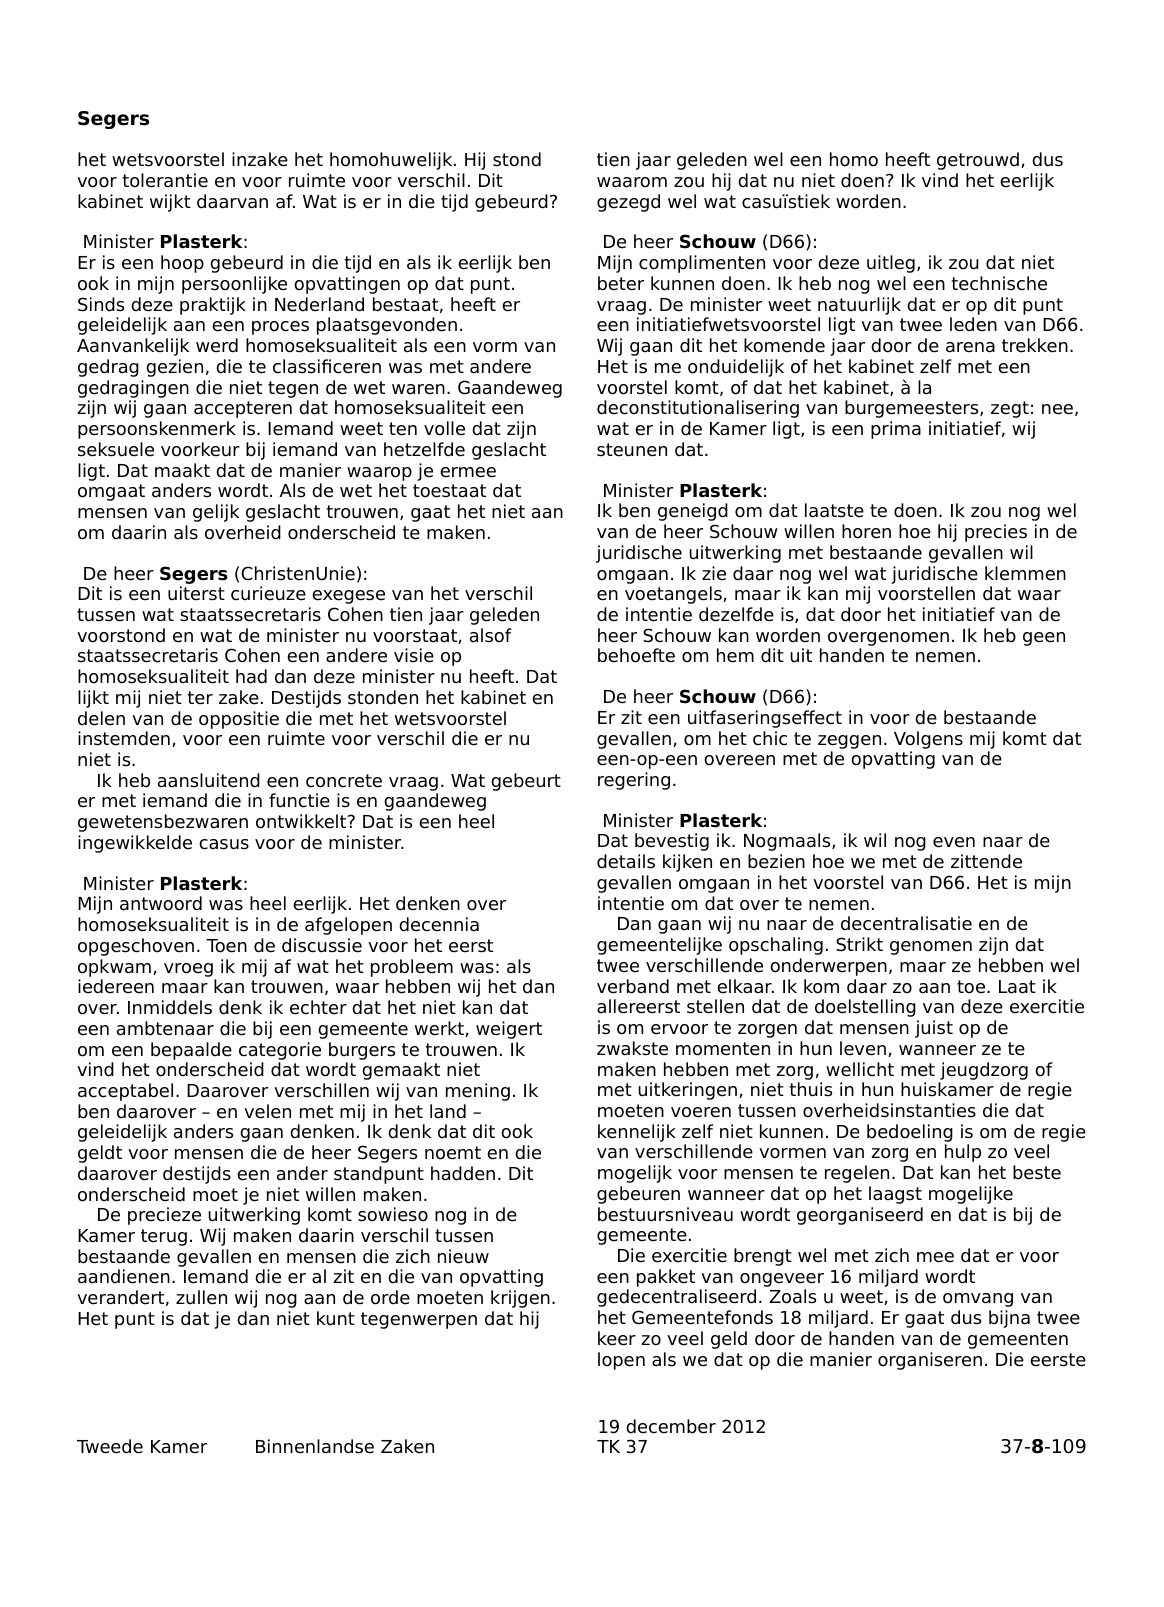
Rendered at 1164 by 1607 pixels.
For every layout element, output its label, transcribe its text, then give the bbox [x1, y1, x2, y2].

text tien jaar geleden wel een homo heeft getrouwd, dus waarom zou hij dat nu niet doen? Ik vind het eerlijk gezegd wel wat casuïstiek worden. [596, 150, 1087, 212]
text Mijn antwoord was heel eerlijk. Het denken over homoseksualiteit is in de afgelopen decennia opgeschoven. Toen de discussie voor het eerst opkwam, vroeg ik mij af wat het probleem was: als iedereen maar kan trouwen, waar hebben wij het dan over. Inmiddels denk ik echter dat het niet kan dat een ambtenaar die bij een gemeente werkt, weigert om een bepaalde categorie burgers te trouwen. Ik vind het onderscheid dat wordt gemaakt niet acceptabel. Daarover verschillen wij van mening. Ik ben daarover – en velen met mij in het land – geleidelijk anders gaan denken. Ik denk dat dit ook geldt voor mensen die de heer Segers noemt en die daarover destijds een ander standpunt hadden. Dit onderscheid moet je niet willen maken. [77, 894, 567, 1205]
text De heer Schouw (D66): [596, 687, 1087, 708]
text Dat bevestig ik. Nogmaals, ik wil nog even naar de details kijken en bezien hoe we met de zittende gevallen omgaan in het voorstel van D66. Het is mijn intentie om dat over te nemen. [596, 831, 1087, 914]
text Minister Plasterk: [596, 811, 1087, 831]
text Minister Plasterk: [77, 873, 567, 894]
text Die exercitie brengt wel met zich mee dat er voor een pakket van ongeveer 16 miljard wordt gedecentraliseerd. Zoals u weet, is de omvang van het Gemeentefonds 18 miljard. Er gaat dus bijna twee keer zo veel geld door de handen van de gemeenten lopen als we dat op die manier organiseren. Die eerste [596, 1246, 1087, 1370]
text De precieze uitwerking komt sowieso nog in de Kamer terug. Wij maken daarin verschil tussen bestaande gevallen en mensen die zich nieuw aandienen. Iemand die er al zit en die van opvatting verandert, zullen wij nog aan de orde moeten krijgen. Het punt is dat je dan niet kunt tegenwerpen dat hij [77, 1205, 567, 1329]
text Minister Plasterk: [77, 232, 567, 253]
text Er is een hoop gebeurd in die tijd en als ik eerlijk ben ook in mijn persoonlijke opvattingen op dat punt. Sinds deze praktijk in Nederland bestaat, heeft er geleidelijk aan een proces plaatsgevonden. Aanvankelijk werd homoseksualiteit als een vorm van gedrag gezien, die te classificeren was met andere gedragingen die niet tegen de wet waren. Gaandeweg zijn wij gaan accepteren dat homoseksualiteit een persoonskenmerk is. Iemand weet ten volle dat zijn seksuele voorkeur bij iemand van hetzelfde geslacht ligt. Dat maakt dat de manier waarop je ermee omgaat anders wordt. Als de wet het toestaat dat mensen van gelijk geslacht trouwen, gaat het niet aan om daarin als overheid onderscheid te maken. [77, 253, 567, 543]
text Er zit een uitfaseringseffect in voor de bestaande gevallen, om het chic te zeggen. Volgens mij komt dat een-op-een overeen met de opvatting van de regering. [596, 708, 1087, 791]
text Minister Plasterk: [596, 480, 1087, 501]
text De heer Schouw (D66): [596, 232, 1087, 253]
text Mijn complimenten voor deze uitleg, ik zou dat niet beter kunnen doen. Ik heb nog wel een technische vraag. De minister weet natuurlijk dat er op dit punt een initiatiefwetsvoorstel ligt van twee leden van D66. Wij gaan dit het komende jaar door de arena trekken. Het is me onduidelijk of het kabinet zelf met een voorstel komt, of dat het kabinet, à la deconstitutionalisering van burgemeesters, zegt: nee, wat er in de Kamer ligt, is een prima initiatief, wij steunen dat. [596, 253, 1087, 460]
text Ik ben geneigd om dat laatste te doen. Ik zou nog wel van de heer Schouw willen horen hoe hij precies in de juridische uitwerking met bestaande gevallen wil omgaan. Ik zie daar nog wel wat juridische klemmen en voetangels, maar ik kan mij voorstellen dat waar de intentie dezelfde is, dat door het initiatief van de heer Schouw kan worden overgenomen. Ik heb geen behoefte om hem dit uit handen te nemen. [596, 501, 1087, 667]
text De heer Segers (ChristenUnie): [77, 563, 567, 584]
text Ik heb aansluitend een concrete vraag. Wat gebeurt er met iemand die in functie is en gaandeweg gewetensbezwaren ontwikkelt? Dat is een heel ingewikkelde casus voor de minister. [77, 771, 567, 853]
text Dit is een uiterst curieuze exegese van het verschil tussen wat staatssecretaris Cohen tien jaar geleden voorstond en wat de minister nu voorstaat, alsof staatssecretaris Cohen een andere visie op homoseksualiteit had dan deze minister nu heeft. Dat lijkt mij niet ter zake. Destijds stonden het kabinet en delen van de oppositie die met het wetsvoorstel instemden, voor een ruimte voor verschil die er nu niet is. [77, 584, 567, 771]
text Dan gaan wij nu naar de decentralisatie en de gemeentelijke opschaling. Strikt genomen zijn dat twee verschillende onderwerpen, maar ze hebben wel verband met elkaar. Ik kom daar zo aan toe. Laat ik allereerst stellen dat de doelstelling van deze exercitie is om ervoor te zorgen dat mensen juist op de zwakste momenten in hun leven, wanneer ze te maken hebben met zorg, wellicht met jeugdzorg of met uitkeringen, niet thuis in hun huiskamer de regie moeten voeren tussen overheidsinstanties die dat kennelijk zelf niet kunnen. De bedoeling is om de regie van verschillende vormen van zorg en hulp zo veel mogelijk voor mensen te regelen. Dat kan het beste gebeuren wanneer dat op het laagst mogelijke bestuursniveau wordt georganiseerd en dat is bij de gemeente. [596, 914, 1087, 1246]
text het wetsvoorstel inzake het homohuwelijk. Hij stond voor tolerantie en voor ruimte voor verschil. Dit kabinet wijkt daarvan af. Wat is er in die tijd gebeurd? [77, 150, 567, 212]
